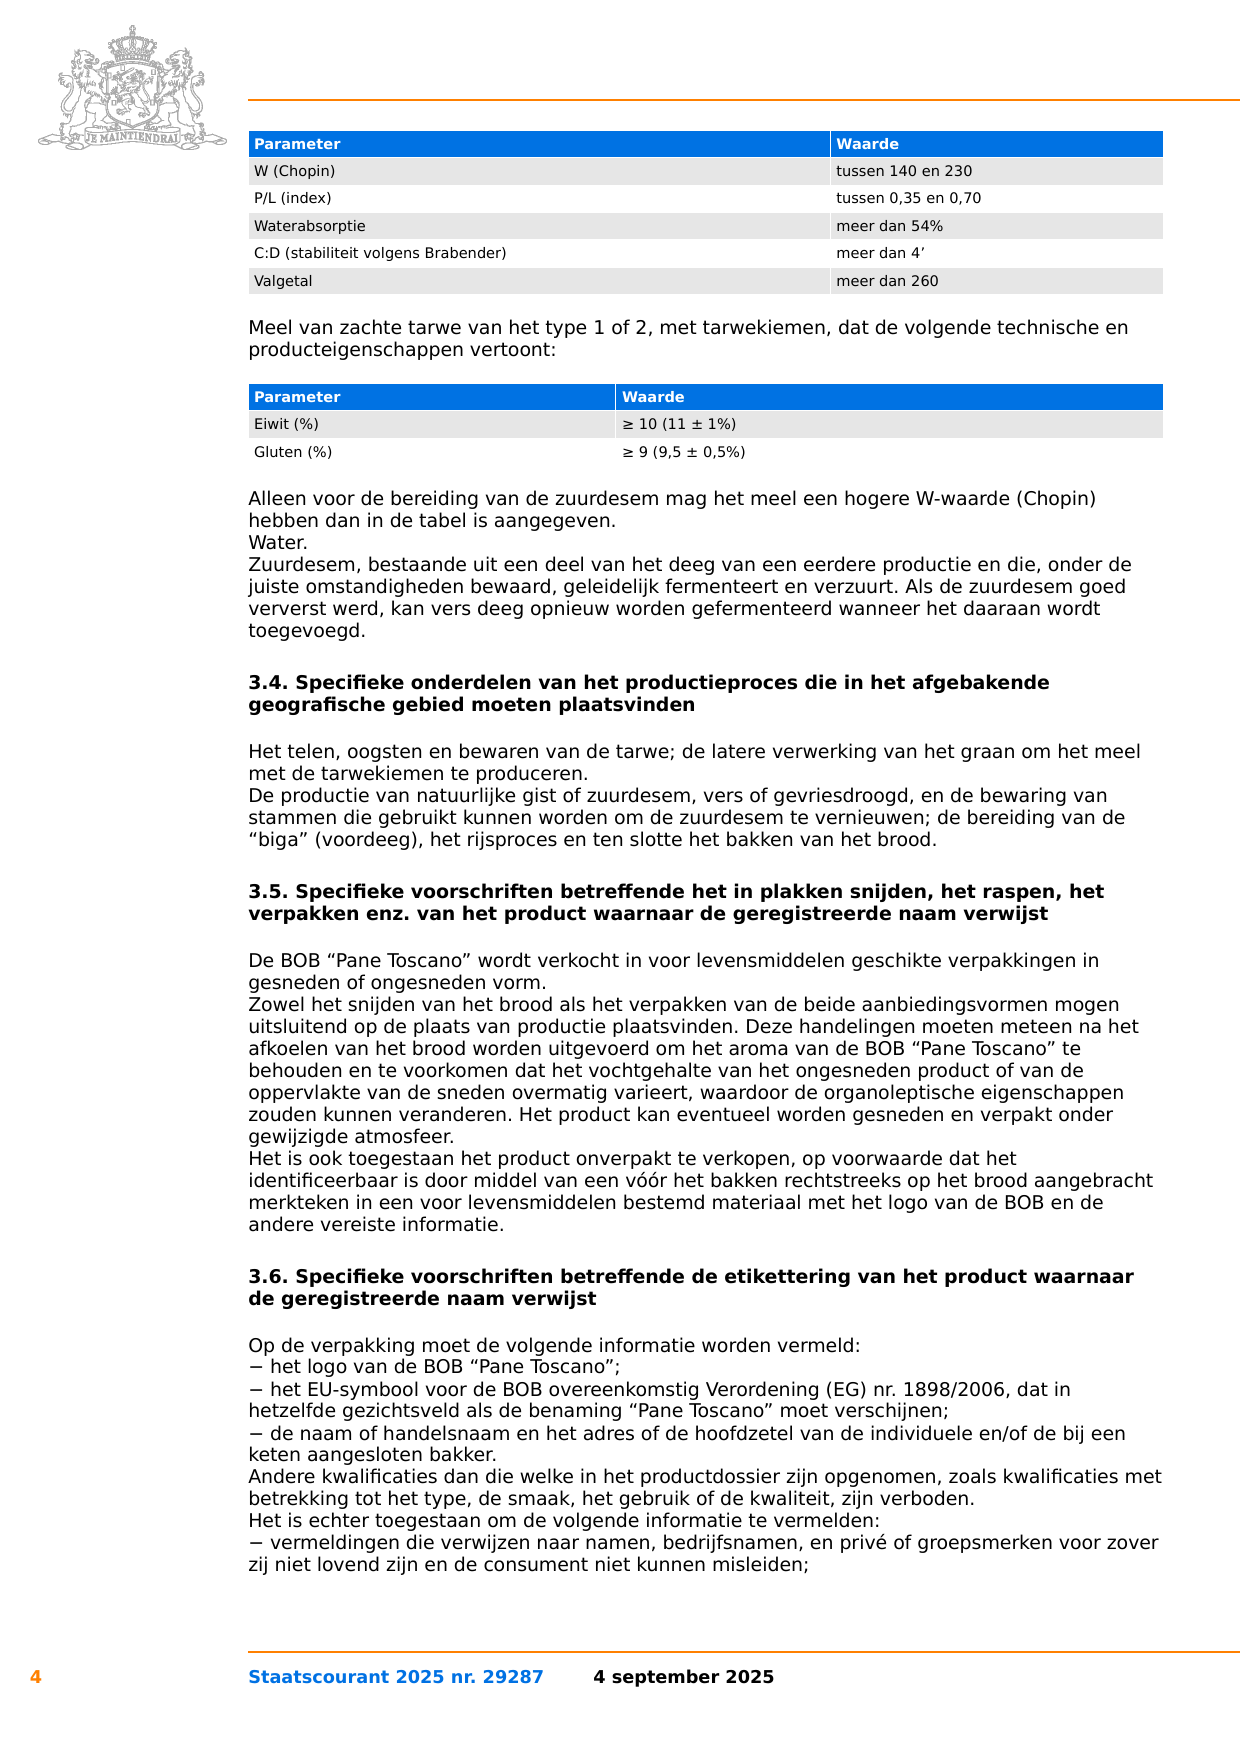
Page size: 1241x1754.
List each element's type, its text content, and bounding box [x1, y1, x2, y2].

text Andere kwalificaties dan die welke in het productdossier zijn opgenomen, zoals kwalificaties met betrekking tot het type, de smaak, het gebruik of de kwaliteit, zijn verboden. [248, 1466, 1163, 1510]
subtitle 3.6. Specifieke voorschriften betreffende de etikettering van het product waarnaar de geregistreerde naam verwijst [248, 1266, 1163, 1309]
table_cell meer dan 260 [831, 268, 1163, 294]
text − het logo van de BOB “Pane Toscano”; [248, 1356, 1163, 1378]
subtitle 3.5. Specifieke voorschriften betreffende het in plakken snijden, het raspen, het verpakken enz. van het product waarnaar de geregistreerde naam verwijst [248, 881, 1163, 925]
picture [38, 25, 227, 150]
table_cell C:D (stabiliteit volgens Brabender) [249, 241, 830, 267]
text − vermeldingen die verwijzen naar namen, bedrijfsnamen, en privé of groepsmerken voor zover zij niet lovend zijn en de consument niet kunnen misleiden; [248, 1532, 1163, 1576]
text Zuurdesem, bestaande uit een deel van het deeg van een eerdere productie en die, onder de juiste omstandigheden bewaard, geleidelijk fermenteert en verzuurt. Als de zuurdesem goed ververst werd, kan vers deeg opnieuw worden gefermenteerd wanneer het daaraan wordt toegevoegd. [248, 554, 1163, 642]
table_header Waarde [616, 384, 1163, 410]
table_header Waarde [831, 131, 1163, 157]
table_cell W (Chopin) [249, 158, 830, 185]
table_cell P/L (index) [249, 186, 830, 212]
text De productie van natuurlijke gist of zuurdesem, vers of gevriesdroogd, en de bewaring van stammen die gebruikt kunnen worden om de zuurdesem te vernieuwen; de bereiding van de “biga” (voordeeg), het rijsproces en ten slotte het bakken van het brood. [248, 785, 1163, 851]
text Zowel het snijden van het brood als het verpakken van de beide aanbiedingsvormen mogen uitsluitend op de plaats van productie plaatsvinden. Deze handelingen moeten meteen na het afkoelen van het brood worden uitgevoerd om het aroma van de BOB “Pane Toscano” te behouden en te voorkomen dat het vochtgehalte van het ongesneden product of van de oppervlakte van de sneden overmatig varieert, waardoor de organoleptische eigenschappen zouden kunnen veranderen. Het product kan eventueel worden gesneden en verpakt onder gewijzigde atmosfeer. [248, 994, 1163, 1148]
text Het is ook toegestaan het product onverpakt te verkopen, op voorwaarde dat het identificeerbaar is door middel van een vóór het bakken rechtstreeks op het brood aangebracht merkteken in een voor levensmiddelen bestemd materiaal met het logo van de BOB en de andere vereiste informatie. [248, 1148, 1163, 1236]
text Het telen, oogsten en bewaren van de tarwe; de latere verwerking van het graan om het meel met de tarwekiemen te produceren. [248, 741, 1163, 785]
text Op de verpakking moet de volgende informatie worden vermeld: [248, 1334, 1163, 1356]
text Meel van zachte tarwe van het type 1 of 2, met tarwekiemen, dat de volgende technische en producteigenschappen vertoont: [248, 317, 1163, 361]
table_cell tussen 0,35 en 0,70 [831, 186, 1163, 212]
text De BOB “Pane Toscano” wordt verkocht in voor levensmiddelen geschikte verpakkingen in gesneden of ongesneden vorm. [248, 950, 1163, 994]
table_cell meer dan 54% [831, 213, 1163, 239]
table_cell Eiwit (%) [249, 411, 615, 438]
subtitle 3.4. Specifieke onderdelen van het productieproces die in het afgebakende geografische gebied moeten plaatsvinden [248, 672, 1163, 716]
table_header Parameter [249, 384, 615, 410]
table_cell tussen 140 en 230 [831, 158, 1163, 185]
text Water. [248, 532, 1163, 554]
text − het EU-symbool voor de BOB overeenkomstig Verordening (EG) nr. 1898/2006, dat in hetzelfde gezichtsveld als de benaming “Pane Toscano” moet verschijnen; [248, 1378, 1163, 1422]
text − de naam of handelsnaam en het adres of de hoofdzetel van de individuele en/of de bij een keten aangesloten bakker. [248, 1422, 1163, 1466]
table_cell Valgetal [249, 268, 830, 294]
table_cell ≥ 10 (11 ± 1%) [616, 411, 1163, 438]
text Alleen voor de bereiding van de zuurdesem mag het meel een hogere W-waarde (Chopin) hebben dan in de tabel is aangegeven. [248, 488, 1163, 532]
text Het is echter toegestaan om de volgende informatie te vermelden: [248, 1510, 1163, 1532]
table_header Parameter [249, 131, 830, 157]
table_cell Gluten (%) [249, 439, 615, 465]
table_cell Waterabsorptie [249, 213, 830, 239]
table_cell meer dan 4’ [831, 241, 1163, 267]
table_cell ≥ 9 (9,5 ± 0,5%) [616, 439, 1163, 465]
